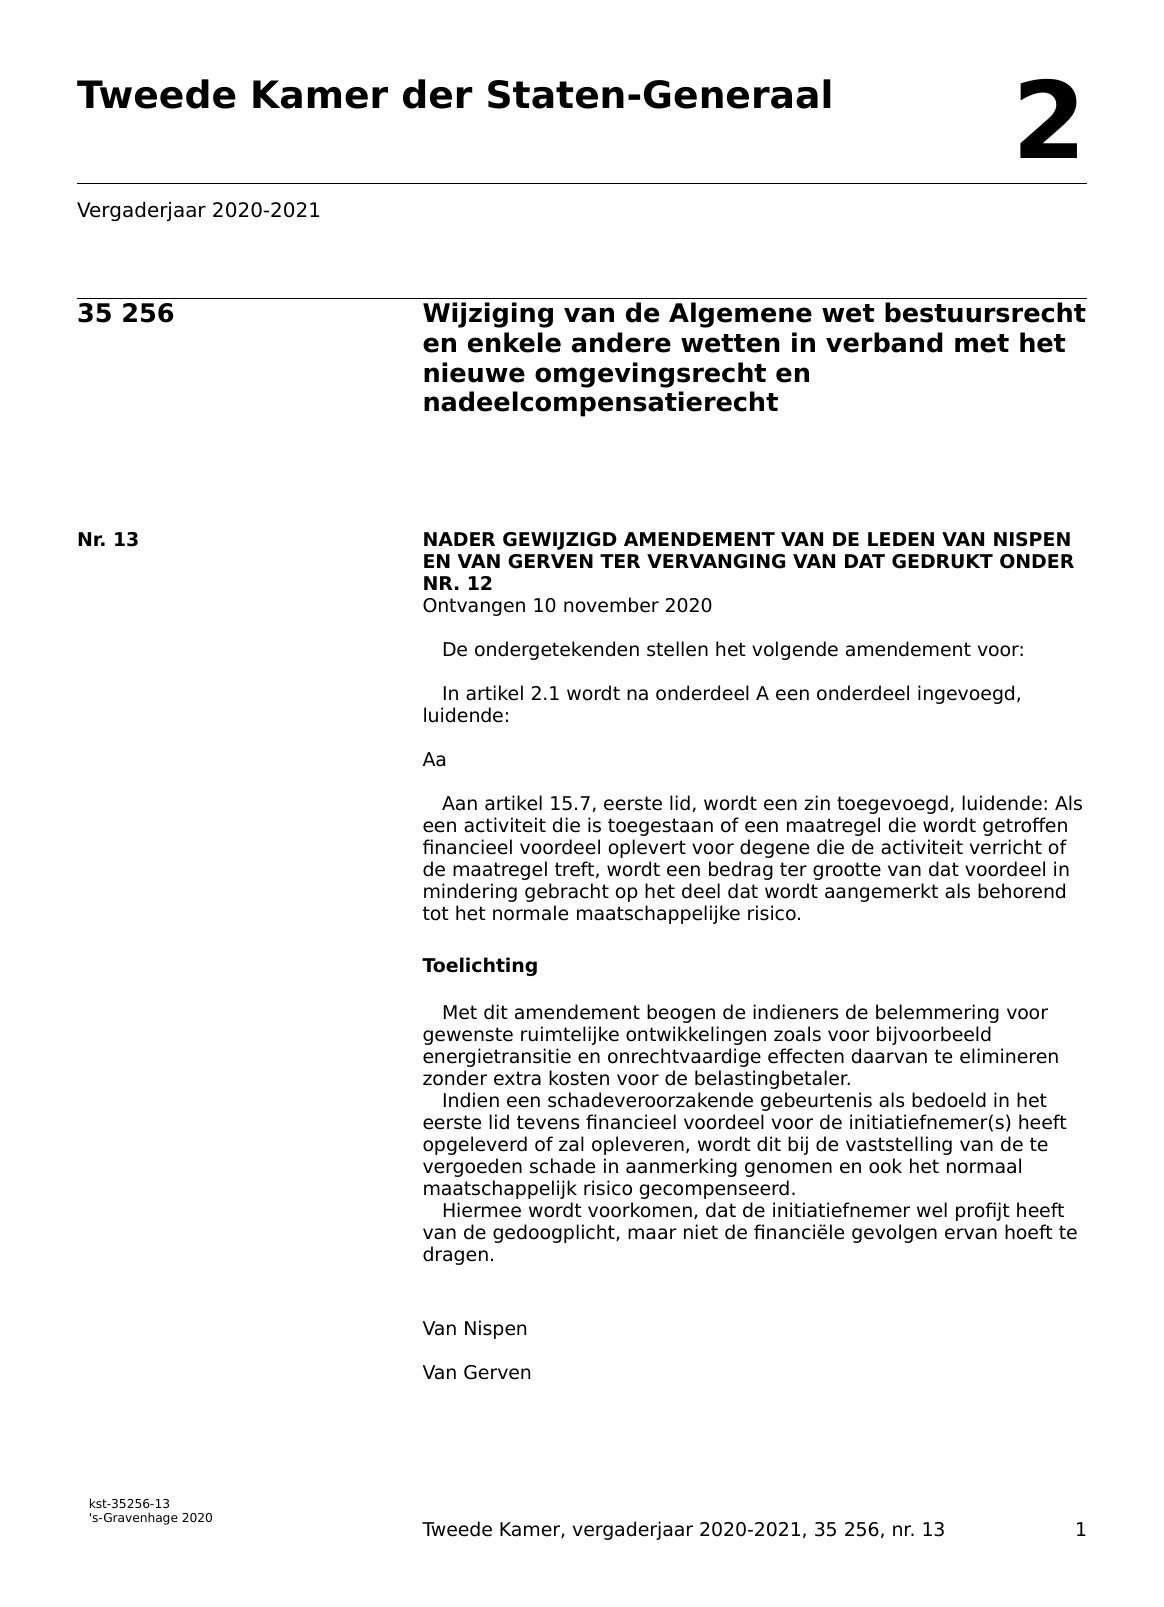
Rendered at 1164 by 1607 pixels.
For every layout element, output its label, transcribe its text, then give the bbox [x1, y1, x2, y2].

text Aa [422, 749, 1087, 771]
subtitle Nr. 13 NADER GEWIJZIGD AMENDEMENT VAN DE LEDEN VAN NISPEN EN VAN GERVEN TER VERVANGING VAN DAT GEDRUKT ONDER NR. 12 [77, 529, 1087, 595]
text Ontvangen 10 november 2020 [422, 595, 1087, 617]
table_cell Vergaderjaar 2020-2021 [77, 184, 1087, 298]
text Aan artikel 15.7, eerste lid, wordt een zin toegevoegd, luidende: Als een activiteit die is toegestaan of een maatregel die wordt getroffen financieel voordeel oplevert voor degene die de activiteit verricht of de maatregel treft, wordt een bedrag ter grootte van dat voordeel in mindering gebracht op het deel dat wordt aangemerkt als behorend tot het normale maatschappelijke risico. [422, 793, 1087, 925]
text Hiermee wordt voorkomen, dat de initiatiefnemer wel profijt heeft van de gedoogplicht, maar niet de financiële gevolgen ervan hoeft te dragen. [422, 1200, 1087, 1266]
subtitle Toelichting [422, 955, 1087, 977]
text Indien een schadeveroorzakende gebeurtenis als bedoeld in het eerste lid tevens financieel voordeel voor de initiatiefnemer(s) heeft opgeleverd of zal opleveren, wordt dit bij de vaststelling van de te vergoeden schade in aanmerking genomen en ook het normaal maatschappelijk risico gecompenseerd. [422, 1090, 1087, 1200]
text Met dit amendement beogen de indieners de belemmering voor gewenste ruimtelijke ontwikkelingen zoals voor bijvoorbeeld energietransitie en onrechtvaardige effecten daarvan te elimineren zonder extra kosten voor de belastingbetaler. [422, 1002, 1087, 1090]
table_header 2 [886, 59, 1087, 183]
table_header Tweede Kamer der Staten-Generaal [77, 59, 886, 183]
text De ondergetekenden stellen het volgende amendement voor: [422, 639, 1087, 661]
subtitle 35 256 Wijziging van de Algemene wet bestuursrecht en enkele andere wetten in verband met het nieuwe omgevingsrecht en nadeelcompensatierecht [77, 299, 1087, 418]
text Van Nispen Van Gerven [422, 1296, 1087, 1384]
text In artikel 2.1 wordt na onderdeel A een onderdeel ingevoegd, luidende: [422, 683, 1087, 727]
text kst-35256-13 [88, 1497, 323, 1511]
text 's-Gravenhage 2020 [88, 1511, 323, 1525]
